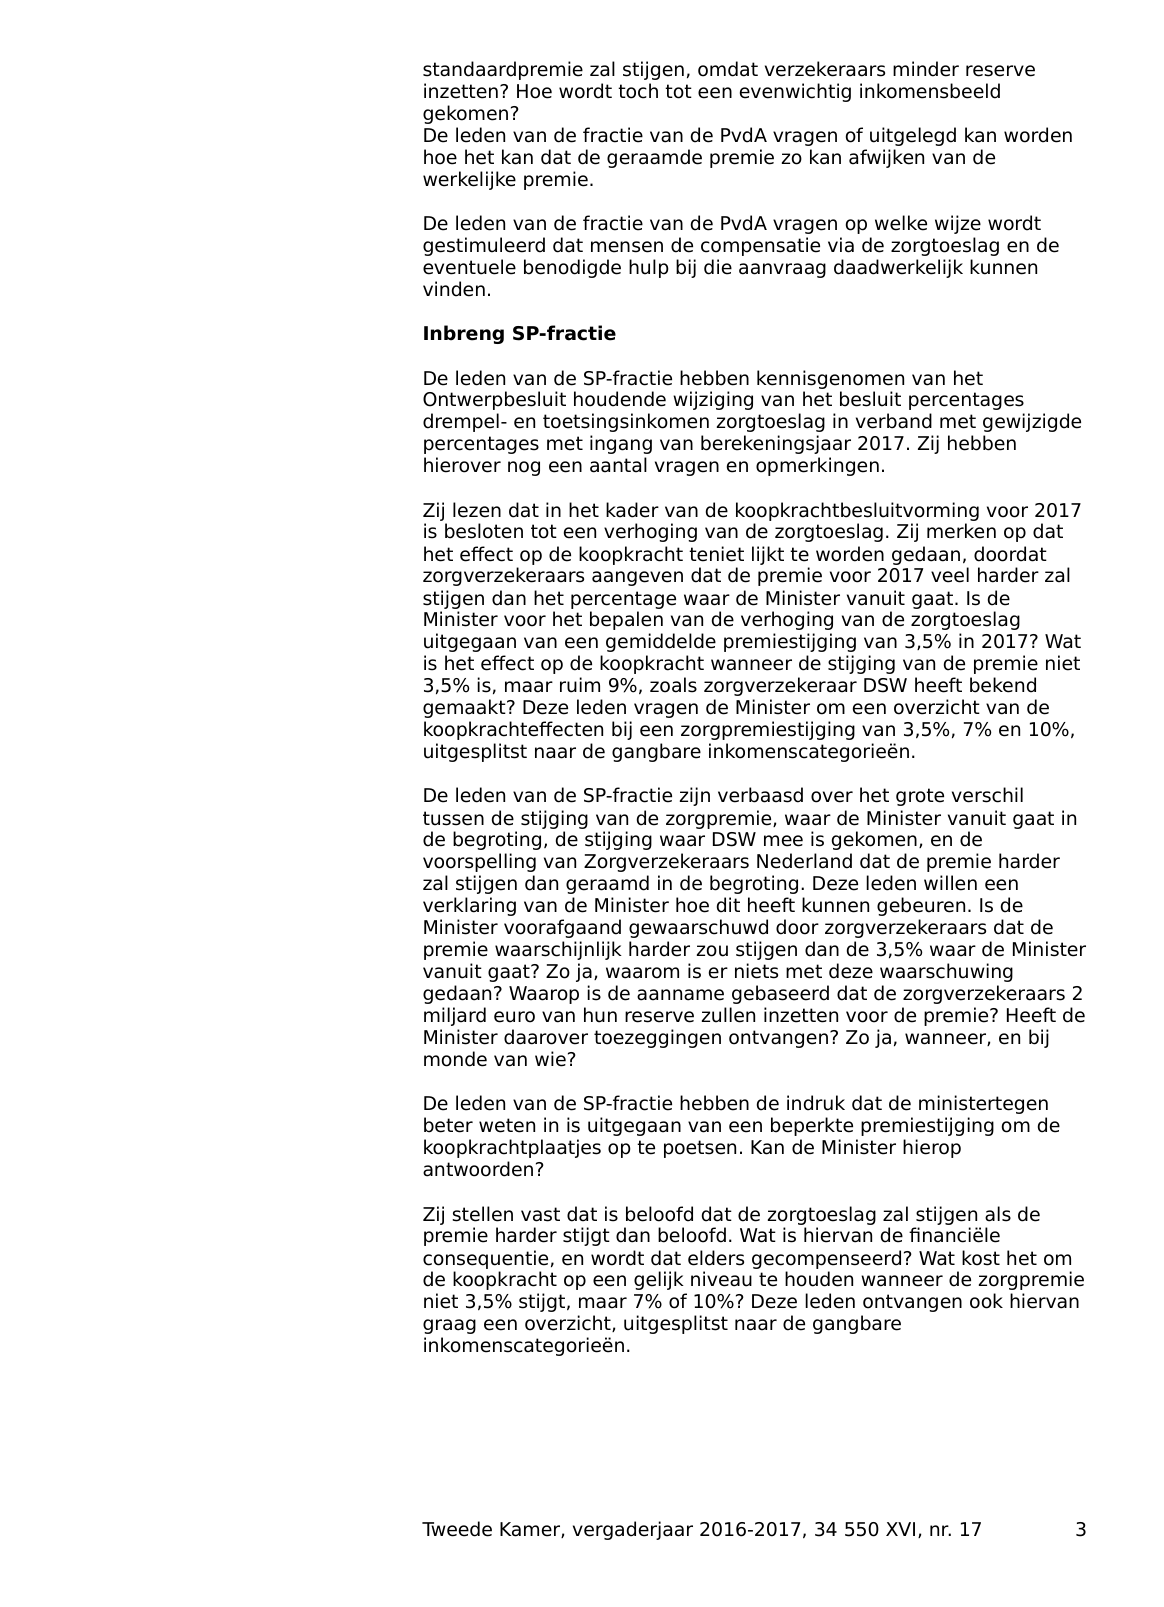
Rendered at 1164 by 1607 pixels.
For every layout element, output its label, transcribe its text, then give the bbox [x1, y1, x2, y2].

text De leden van de SP-fractie hebben de indruk dat de ministertegen beter weten in is uitgegaan van een beperkte premiestijging om de koopkrachtplaatjes op te poetsen. Kan de Minister hierop antwoorden? [422, 1093, 1087, 1181]
text De leden van de SP-fractie zijn verbaasd over het grote verschil tussen de stijging van de zorgpremie, waar de Minister vanuit gaat in de begroting, de stijging waar DSW mee is gekomen, en de voorspelling van Zorgverzekeraars Nederland dat de premie harder zal stijgen dan geraamd in de begroting. Deze leden willen een verklaring van de Minister hoe dit heeft kunnen gebeuren. Is de Minister voorafgaand gewaarschuwd door zorgverzekeraars dat de premie waarschijnlijk harder zou stijgen dan de 3,5% waar de Minister vanuit gaat? Zo ja, waarom is er niets met deze waarschuwing gedaan? Waarop is de aanname gebaseerd dat de zorgverzekeraars 2 miljard euro van hun reserve zullen inzetten voor de premie? Heeft de Minister daarover toezeggingen ontvangen? Zo ja, wanneer, en bij monde van wie? [422, 785, 1087, 1071]
text De leden van de fractie van de PvdA vragen op welke wijze wordt gestimuleerd dat mensen de compensatie via de zorgtoeslag en de eventuele benodigde hulp bij die aanvraag daadwerkelijk kunnen vinden. [422, 213, 1087, 301]
text De leden van de SP-fractie hebben kennisgenomen van het Ontwerpbesluit houdende wijziging van het besluit percentages drempel- en toetsingsinkomen zorgtoeslag in verband met gewijzigde percentages met ingang van berekeningsjaar 2017. Zij hebben hierover nog een aantal vragen en opmerkingen. [422, 367, 1087, 477]
text De leden van de fractie van de PvdA vragen of uitgelegd kan worden hoe het kan dat de geraamde premie zo kan afwijken van de werkelijke premie. [422, 125, 1087, 191]
text standaardpremie zal stijgen, omdat verzekeraars minder reserve inzetten? Hoe wordt toch tot een evenwichtig inkomensbeeld gekomen? [422, 59, 1087, 125]
text Zij lezen dat in het kader van de koopkrachtbesluitvorming voor 2017 is besloten tot een verhoging van de zorgtoeslag. Zij merken op dat het effect op de koopkracht teniet lijkt te worden gedaan, doordat zorgverzekeraars aangeven dat de premie voor 2017 veel harder zal stijgen dan het percentage waar de Minister vanuit gaat. Is de Minister voor het bepalen van de verhoging van de zorgtoeslag uitgegaan van een gemiddelde premiestijging van 3,5% in 2017? Wat is het effect op de koopkracht wanneer de stijging van de premie niet 3,5% is, maar ruim 9%, zoals zorgverzekeraar DSW heeft bekend gemaakt? Deze leden vragen de Minister om een overzicht van de koopkrachteffecten bij een zorgpremiestijging van 3,5%, 7% en 10%, uitgesplitst naar de gangbare inkomenscategorieën. [422, 499, 1087, 763]
subtitle Inbreng SP-fractie [422, 323, 1087, 345]
text Zij stellen vast dat is beloofd dat de zorgtoeslag zal stijgen als de premie harder stijgt dan beloofd. Wat is hiervan de financiële consequentie, en wordt dat elders gecompenseerd? Wat kost het om de koopkracht op een gelijk niveau te houden wanneer de zorgpremie niet 3,5% stijgt, maar 7% of 10%? Deze leden ontvangen ook hiervan graag een overzicht, uitgesplitst naar de gangbare inkomenscategorieën. [422, 1203, 1087, 1357]
